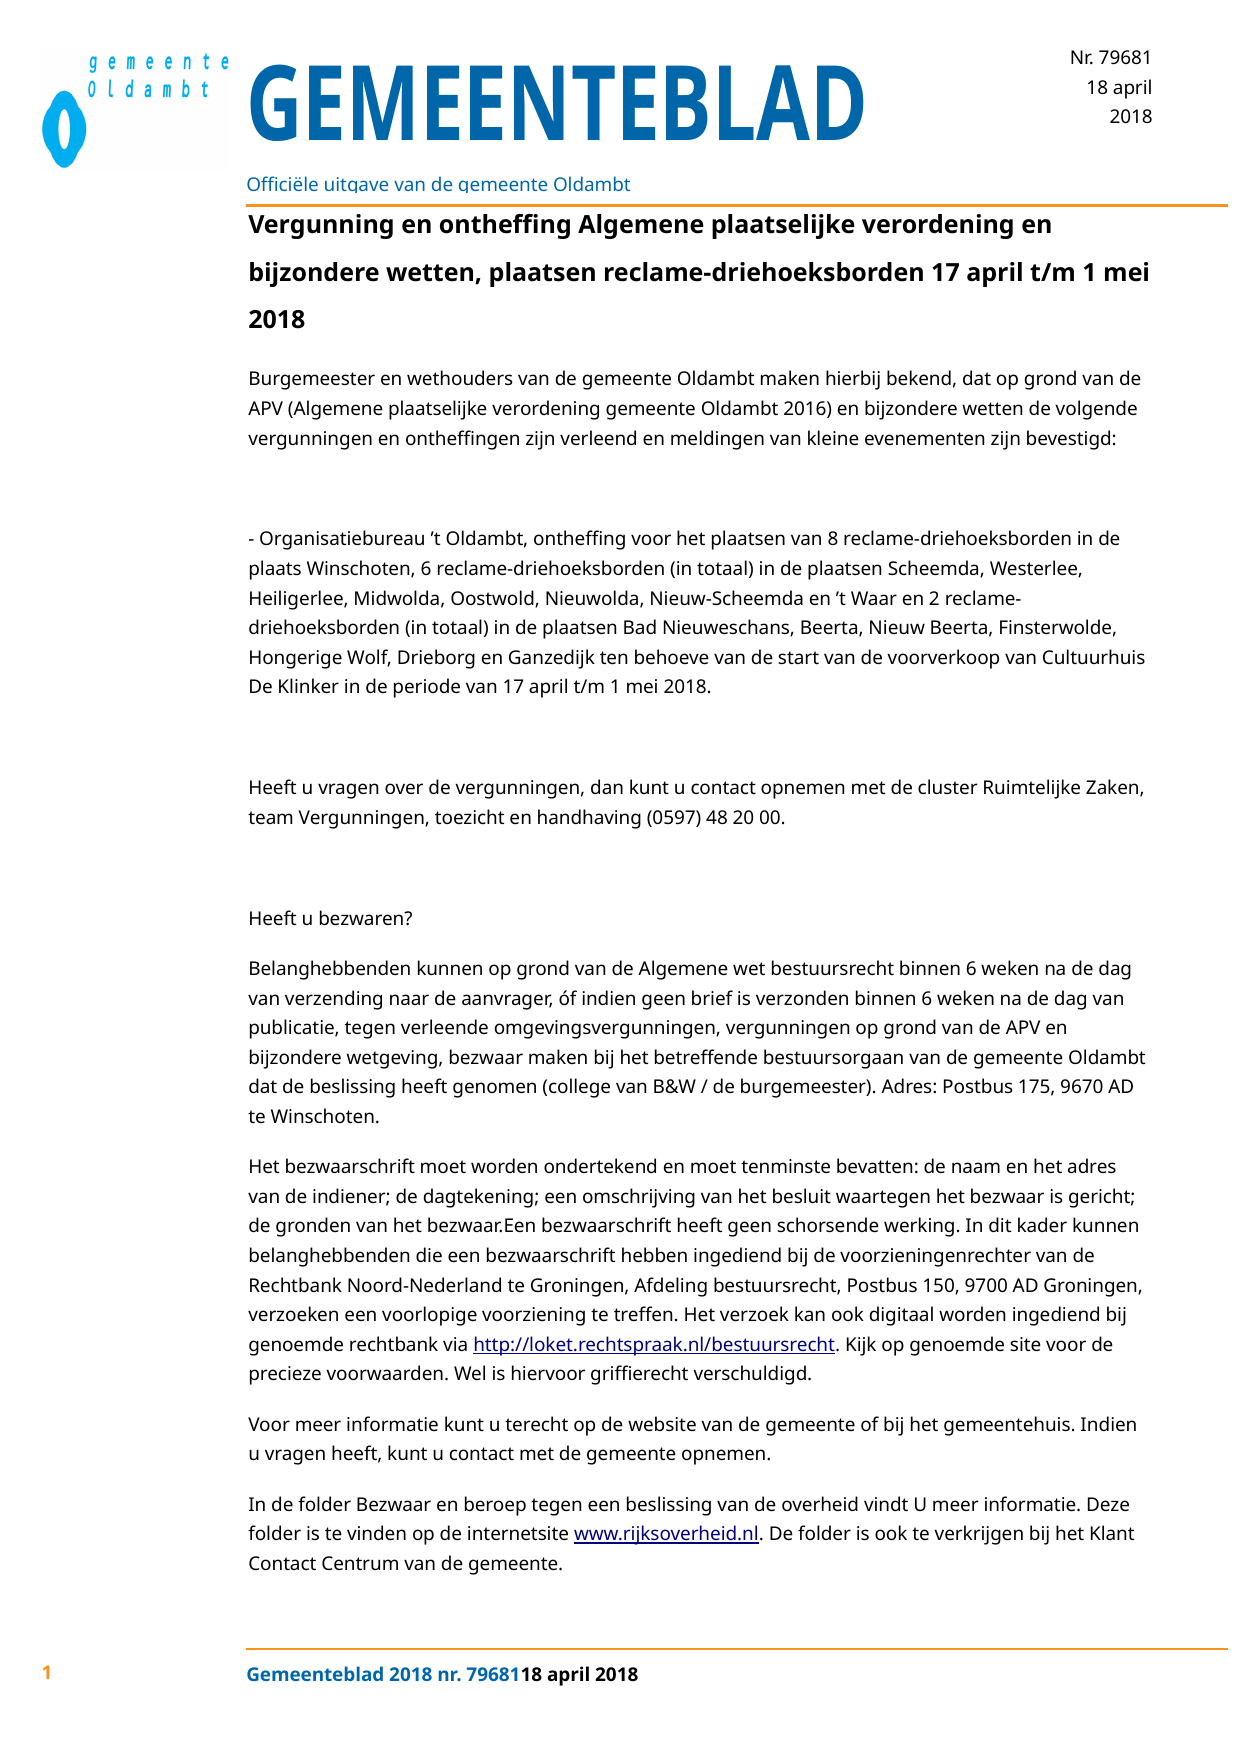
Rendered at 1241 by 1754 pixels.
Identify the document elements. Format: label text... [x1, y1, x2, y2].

text Burgemeester en wethouders van de gemeente Oldambt maken hierbij bekend, dat op grond van de APV (Algemene plaatselijke verordening gemeente Oldambt 2016) en bijzondere wetten de volgende vergunningen en ontheffingen zijn verleend en meldingen van kleine evenementen zijn bevestigd: [248, 366, 1152, 450]
text - Organisatiebureau ’t Oldambt, ontheffing voor het plaatsen van 8 reclame-driehoeksborden in de plaats Winschoten, 6 reclame-driehoeksborden (in totaal) in de plaatsen Scheemda, Westerlee, Heiligerlee, Midwolda, Oostwold, Nieuwolda, Nieuw-Scheemda en ’t Waar en 2 reclame-driehoeksborden (in totaal) in de plaatsen Bad Nieuweschans, Beerta, Nieuw Beerta, Finsterwolde, Hongerige Wolf, Drieborg en Ganzedijk ten behoeve van de start van de voorverkoop van Cultuurhuis De Klinker in de periode van 17 april t/m 1 mei 2018. [248, 526, 1152, 699]
text Belanghebbenden kunnen op grond van de Algemene wet bestuursrecht binnen 6 weken na de dag van verzending naar de aanvrager, óf indien geen brief is verzonden binnen 6 weken na de dag van publicatie, tegen verleende omgevingsvergunningen, vergunningen op grond van de APV en bijzondere wetgeving, bezwaar maken bij het betreffende bestuursorgaan van de gemeente Oldambt dat de beslissing heeft genomen (college van B&W / de burgemeester). Adres: Postbus 175, 9670 AD te Winschoten. [248, 955, 1152, 1129]
text Voor meer informatie kunt u terecht op de website van de gemeente of bij het gemeentehuis. Indien u vragen heeft, kunt u contact met de gemeente opnemen. [248, 1411, 1152, 1466]
text In de folder Bezwaar en beroep tegen een beslissing van de overheid vindt U meer informatie. Deze folder is te vinden op de internetsite www.rijksoverheid.nl. De folder is ook te verkrijgen bij het Klant Contact Centrum van de gemeente. [248, 1491, 1152, 1576]
text Heeft u bezwaren? [248, 905, 1152, 930]
text Het bezwaarschrift moet worden ondertekend en moet tenminste bevatten: de naam en het adres van de indiener; de dagtekening; een omschrijving van het besluit waartegen het bezwaar is gericht; de gronden van het bezwaar.Een bezwaarschrift heeft geen schorsende werking. In dit kader kunnen belanghebbenden die een bezwaarschrift hebben ingediend bij de voorzieningenrechter van de Rechtbank Noord-Nederland te Groningen, Afdeling bestuursrecht, Postbus 150, 9700 AD Groningen, verzoeken een voorlopige voorziening te treffen. Het verzoek kan ook digitaal worden ingediend bij genoemde rechtbank via http://loket.rechtspraak.nl/bestuursrecht. Kijk op genoemde site voor de precieze voorwaarden. Wel is hiervoor griffierecht verschuldigd. [248, 1153, 1152, 1386]
picture [41, 47, 231, 172]
text Vergunning en ontheffing Algemene plaatselijke verordening en bijzondere wetten, plaatsen reclame-driehoeksborden 17 april t/m 1 mei 2018 [248, 207, 1152, 336]
text Heeft u vragen over de vergunningen, dan kunt u contact opnemen met de cluster Ruimtelijke Zaken, team Vergunningen, toezicht en handhaving (0597) 48 20 00. [248, 774, 1152, 829]
